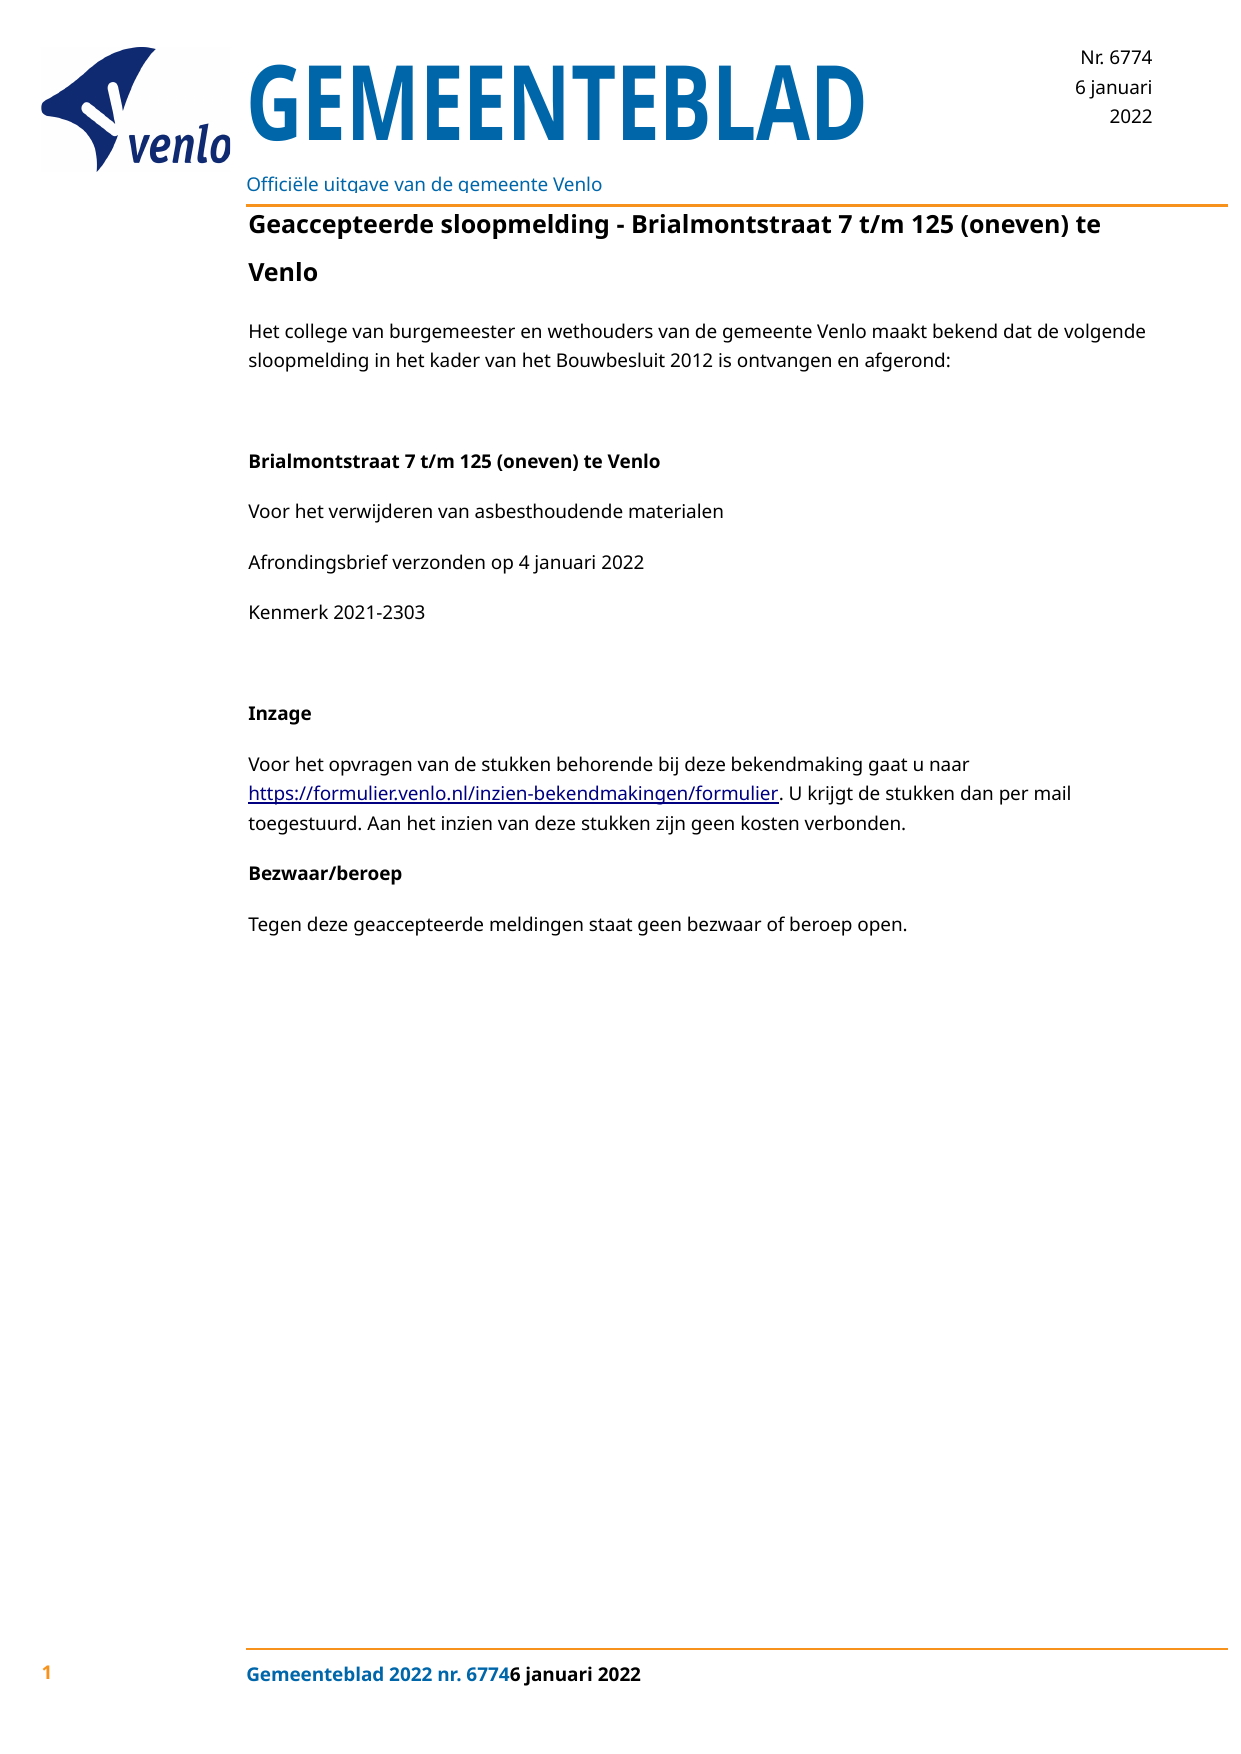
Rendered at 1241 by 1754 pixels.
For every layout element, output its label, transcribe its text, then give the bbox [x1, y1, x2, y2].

text Bezwaar/beroep [248, 860, 1152, 886]
picture [41, 47, 231, 172]
text Voor het verwijderen van asbesthoudende materialen [248, 499, 1152, 524]
text Brialmontstraat 7 t/m 125 (oneven) te Venlo [248, 448, 1152, 474]
text Afrondingsbrief verzonden op 4 januari 2022 [248, 549, 1152, 575]
text Geaccepteerde sloopmelding - Brialmontstraat 7 t/m 125 (oneven) te Venlo [248, 207, 1152, 288]
text Tegen deze geaccepteerde meldingen staat geen bezwaar of beroep open. [248, 911, 1152, 937]
text Voor het opvragen van de stukken behorende bij deze bekendmaking gaat u naar https://formulier.venlo.nl/inzien-bekendmakingen/formulier. U krijgt de stukken dan per mail toegestuurd. Aan het inzien van deze stukken zijn geen kosten verbonden. [248, 751, 1152, 836]
text Het college van burgemeester en wethouders van de gemeente Venlo maakt bekend dat de volgende sloopmelding in het kader van het Bouwbesluit 2012 is ontvangen en afgerond: [248, 318, 1152, 373]
text Kenmerk 2021-2303 [248, 599, 1152, 625]
text Inzage [248, 700, 1152, 726]
